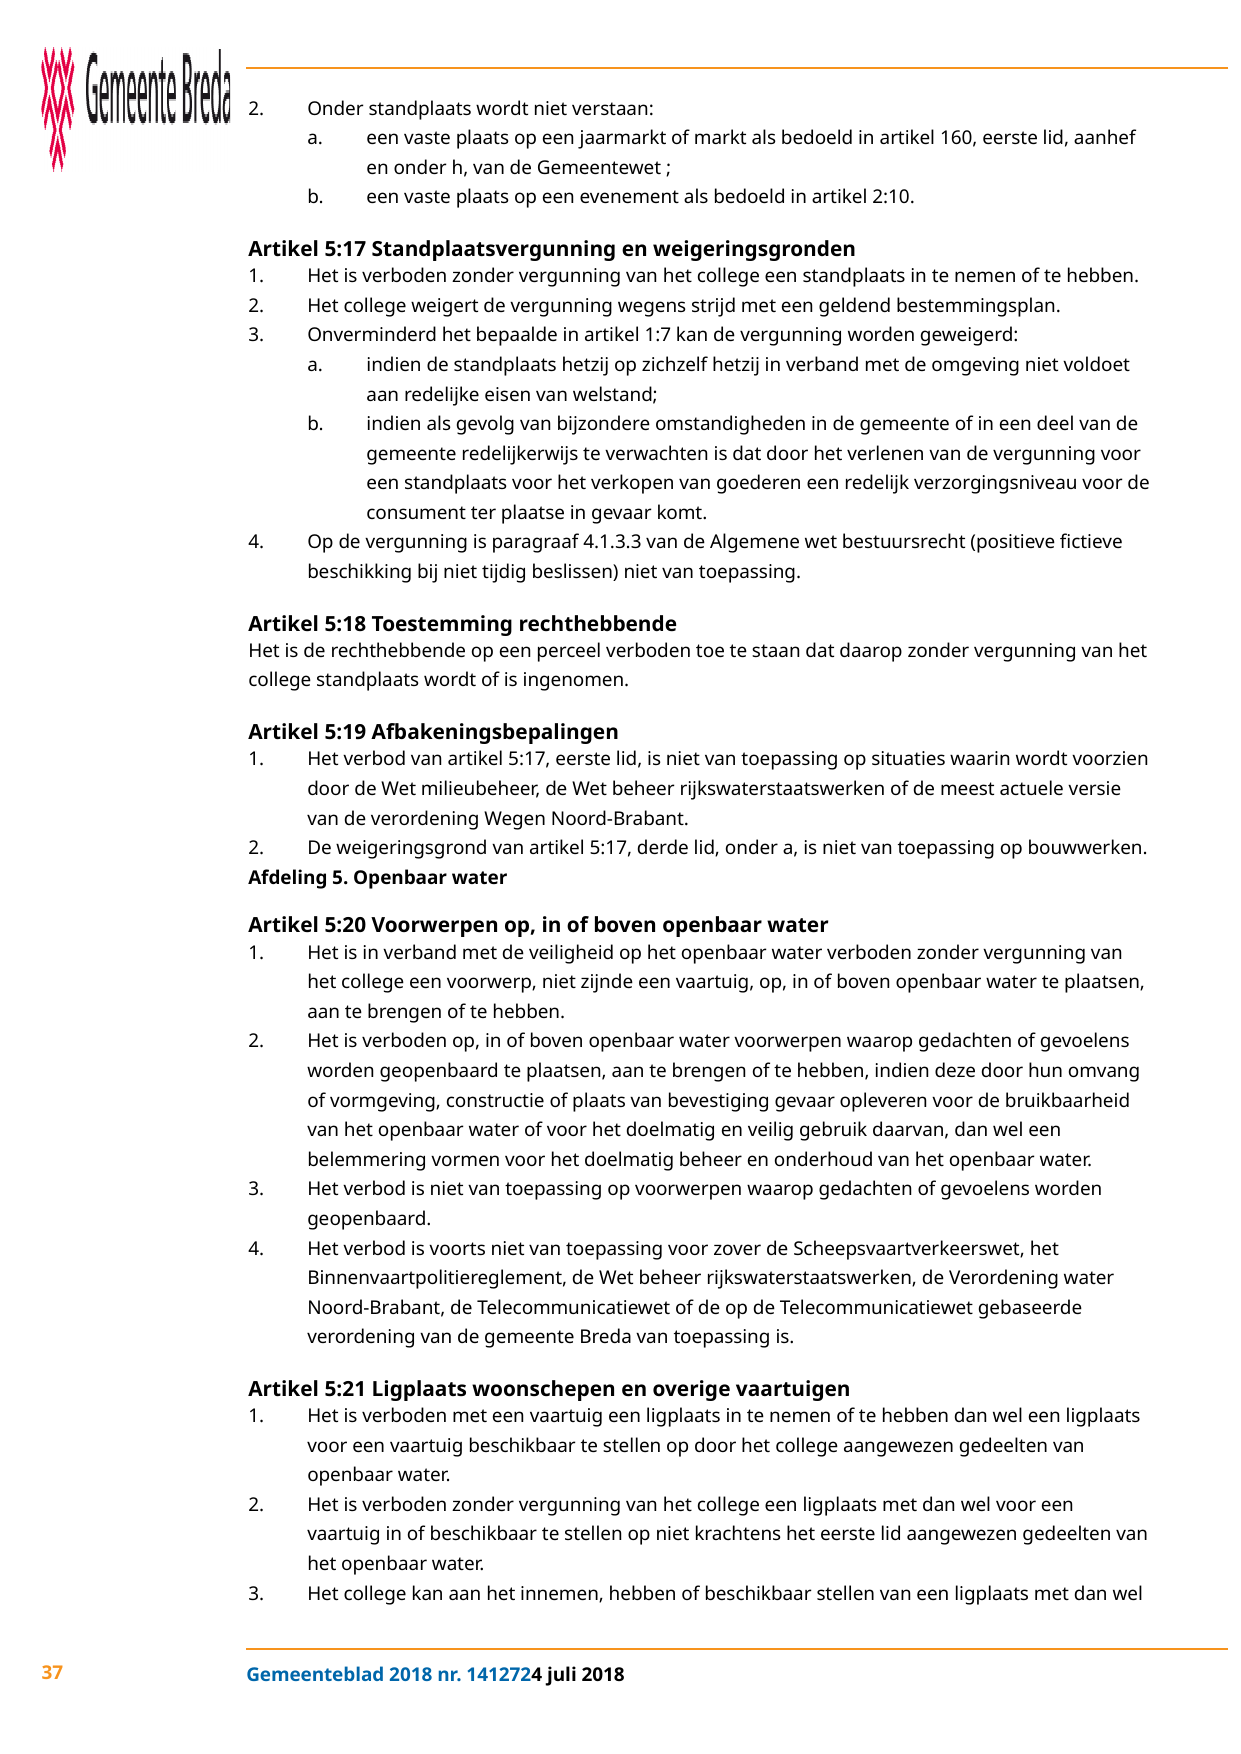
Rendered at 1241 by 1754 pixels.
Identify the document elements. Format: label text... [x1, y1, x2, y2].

list Het is verboden zonder vergunning van het college een ligplaats met dan wel voor een vaartuig in of beschikbaar te stellen op niet krachtens het eerste lid aangewezen gedeelten van het openbaar water. [248, 1491, 1152, 1576]
list Het is in verband met de veiligheid op het openbaar water verboden zonder vergunning van het college een voorwerp, niet zijnde een vaartuig, op, in of boven openbaar water te plaatsen, aan te brengen of te hebben. [248, 939, 1152, 1024]
list Het is verboden op, in of boven openbaar water voorwerpen waarop gedachten of gevoelens worden geopenbaard te plaatsen, aan te brengen of te hebben, indien deze door hun omvang of vormgeving, constructie of plaats van bevestiging gevaar opleveren voor de bruikbaarheid van het openbaar water of voor het doelmatig en veilig gebruik daarvan, dan wel een belemmering vormen voor het doelmatig beheer en onderhoud van het openbaar water. [248, 1028, 1152, 1172]
list De weigeringsgrond van artikel 5:17, derde lid, onder a, is niet van toepassing op bouwwerken. [248, 834, 1152, 860]
list Het is verboden met een vaartuig een ligplaats in te nemen of te hebben dan wel een ligplaats voor een vaartuig beschikbaar te stellen op door het college aangewezen gedeelten van openbaar water. [248, 1402, 1152, 1487]
list Onder standplaats wordt niet verstaan: [248, 95, 1152, 121]
list Het is verboden zonder vergunning van het college een standplaats in te nemen of te hebben. [248, 262, 1152, 288]
list Het college kan aan het innemen, hebben of beschikbaar stellen van een ligplaats met dan wel [248, 1580, 1152, 1606]
list een vaste plaats op een jaarmarkt of markt als bedoeld in artikel 160, eerste lid, aanhef en onder h, van de Gemeentewet ; [307, 124, 1152, 180]
list indien als gevolg van bijzondere omstandigheden in de gemeente of in een deel van de gemeente redelijkerwijs te verwachten is dat door het verlenen van de vergunning voor een standplaats voor het verkopen van goederen een redelijk verzorgingsniveau voor de consument ter plaatse in gevaar komt. [307, 410, 1152, 525]
list Het verbod is niet van toepassing op voorwerpen waarop gedachten of gevoelens worden geopenbaard. [248, 1176, 1152, 1231]
text Artikel 5:19 Afbakeningsbepalingen [248, 717, 1152, 746]
text Artikel 5:21 Ligplaats woonschepen en overige vaartuigen [248, 1374, 1152, 1402]
text Artikel 5:18 Toestemming rechthebbende [248, 609, 1152, 637]
text Afdeling 5. Openbaar water [248, 864, 1152, 889]
text Het is de rechthebbende op een perceel verboden toe te staan dat daarop zonder vergunning van het college standplaats wordt of is ingenomen. [248, 637, 1152, 692]
list Het college weigert de vergunning wegens strijd met een geldend bestemmingsplan. [248, 292, 1152, 318]
list Op de vergunning is paragraaf 4.1.3.3 van de Algemene wet bestuursrecht (positieve fictieve beschikking bij niet tijdig beslissen) niet van toepassing. [248, 529, 1152, 584]
text Artikel 5:20 Voorwerpen op, in of boven openbaar water [248, 910, 1152, 939]
list een vaste plaats op een evenement als bedoeld in artikel 2:10. [307, 183, 1152, 209]
list Het verbod van artikel 5:17, eerste lid, is niet van toepassing op situaties waarin wordt voorzien door de Wet milieubeheer, de Wet beheer rijkswaterstaatswerken of de meest actuele versie van de verordening Wegen Noord-Brabant. [248, 746, 1152, 830]
picture [41, 47, 231, 172]
list Het verbod is voorts niet van toepassing voor zover de Scheepsvaartverkeerswet, het Binnenvaartpolitiereglement, de Wet beheer rijkswaterstaatswerken, de Verordening water Noord-Brabant, de Telecommunicatiewet of de op de Telecommunicatiewet gebaseerde verordening van de gemeente Breda van toepassing is. [248, 1235, 1152, 1349]
list Onverminderd het bepaalde in artikel 1:7 kan de vergunning worden geweigerd: [248, 322, 1152, 347]
list indien de standplaats hetzij op zichzelf hetzij in verband met de omgeving niet voldoet aan redelijke eisen van welstand; [307, 351, 1152, 406]
text Artikel 5:17 Standplaatsvergunning en weigeringsgronden [248, 234, 1152, 262]
